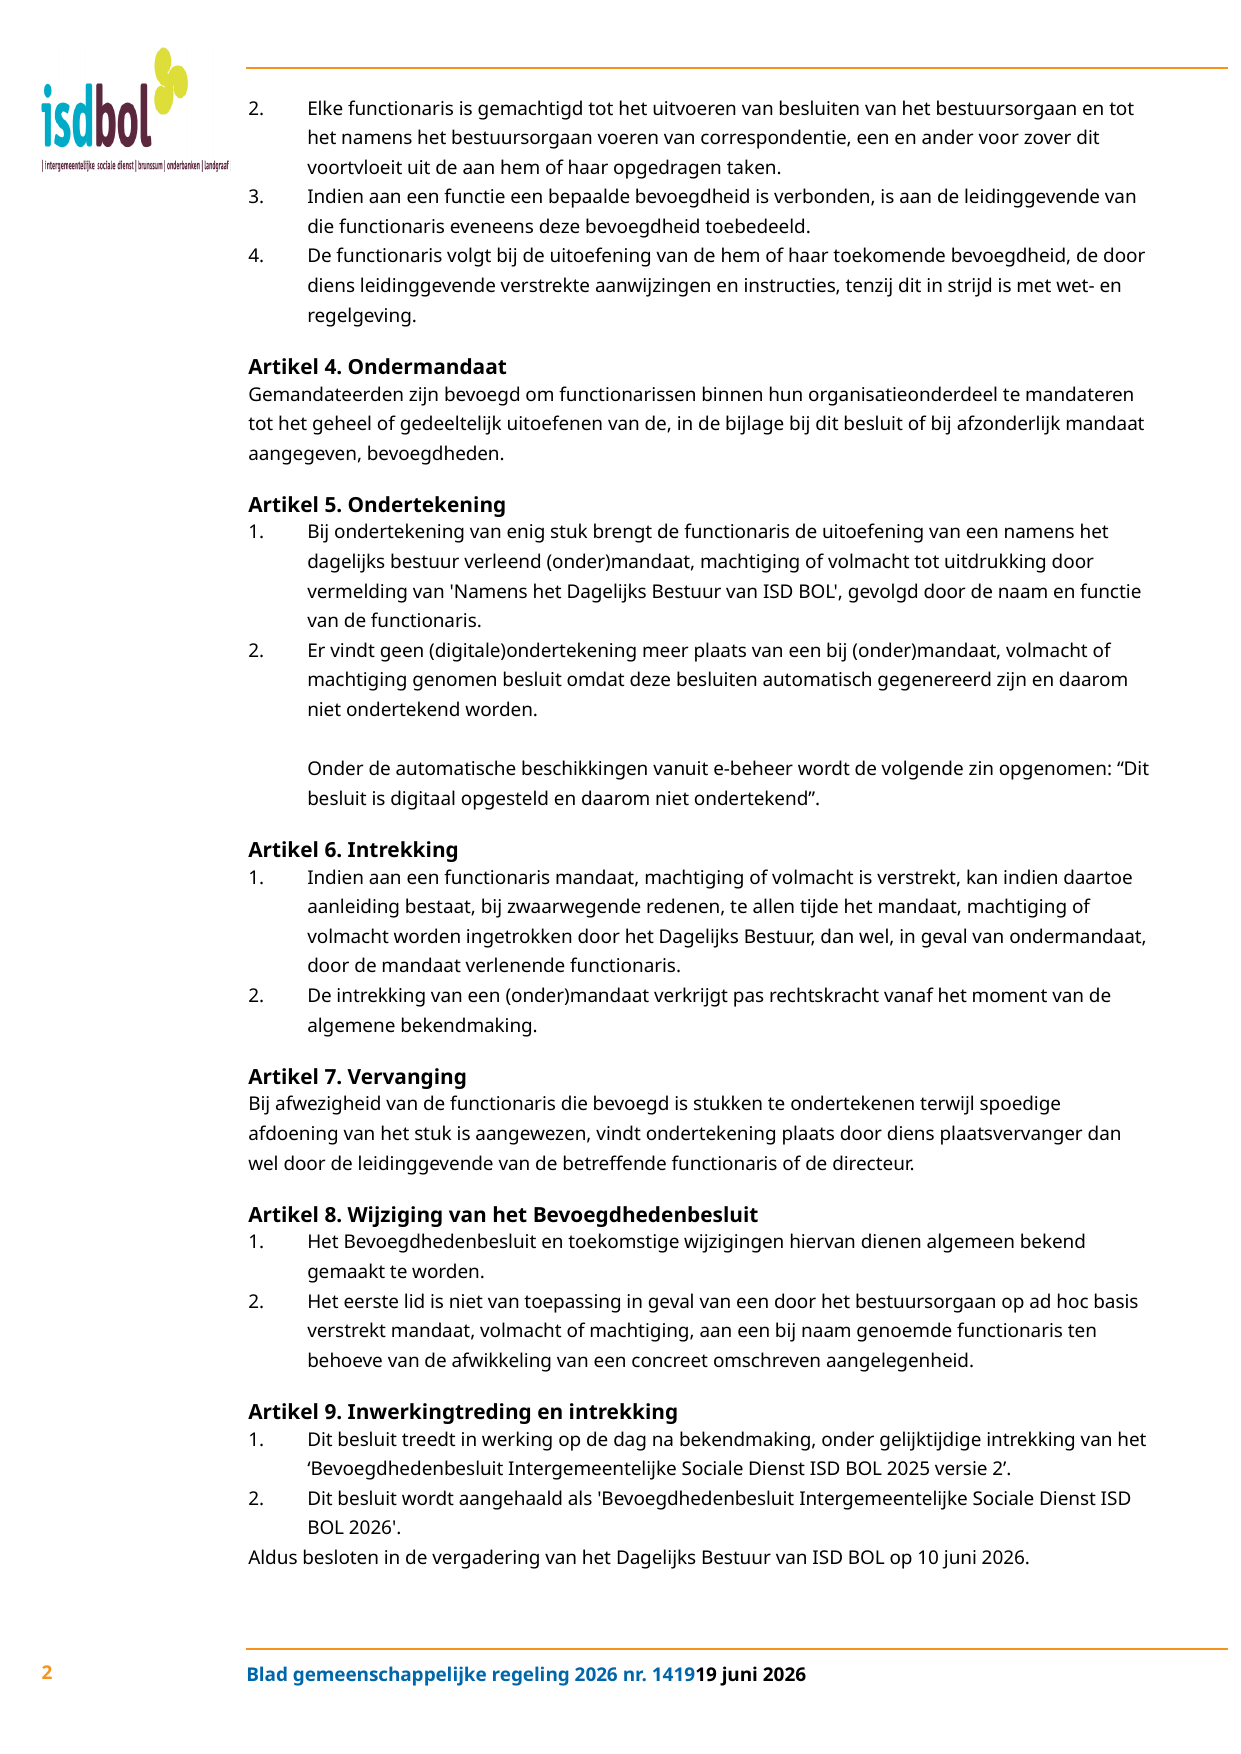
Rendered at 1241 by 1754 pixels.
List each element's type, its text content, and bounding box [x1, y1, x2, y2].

picture [41, 47, 231, 172]
list Onder de automatische beschikkingen vanuit e-beheer wordt de volgende zin opgenomen: “Dit besluit is digitaal opgesteld en daarom niet ondertekend”. [248, 755, 1152, 811]
text Artikel 5. Ondertekening [248, 490, 1152, 519]
list Elke functionaris is gemachtigd tot het uitvoeren van besluiten van het bestuursorgaan en tot het namens het bestuursorgaan voeren van correspondentie, een en ander voor zover dit voortvloeit uit de aan hem of haar opgedragen taken. [248, 95, 1152, 180]
text Artikel 8. Wijziging van het Bevoegdhedenbesluit [248, 1200, 1152, 1229]
list Indien aan een functionaris mandaat, machtiging of volmacht is verstrekt, kan indien daartoe aanleiding bestaat, bij zwaarwegende redenen, te allen tijde het mandaat, machtiging of volmacht worden ingetrokken door het Dagelijks Bestuur, dan wel, in geval van ondermandaat, door de mandaat verlenende functionaris. [248, 864, 1152, 978]
text Artikel 9. Inwerkingtreding en intrekking [248, 1397, 1152, 1426]
text Aldus besloten in de vergadering van het Dagelijks Bestuur van ISD BOL op 10 juni 2026. [248, 1544, 1152, 1570]
list Indien aan een functie een bepaalde bevoegdheid is verbonden, is aan de leidinggevende van die functionaris eveneens deze bevoegdheid toebedeeld. [248, 183, 1152, 239]
text Artikel 7. Vervanging [248, 1062, 1152, 1091]
list Er vindt geen (digitale)ondertekening meer plaats van een bij (onder)mandaat, volmacht of machtiging genomen besluit omdat deze besluiten automatisch gegenereerd zijn en daarom niet ondertekend worden. [248, 637, 1152, 722]
text Artikel 6. Intrekking [248, 835, 1152, 864]
list Dit besluit wordt aangehaald als 'Bevoegdhedenbesluit Intergemeentelijke Sociale Dienst ISD BOL 2026'. [248, 1485, 1152, 1540]
list Dit besluit treedt in werking op de dag na bekendmaking, onder gelijktijdige intrekking van het ‘Bevoegdhedenbesluit Intergemeentelijke Sociale Dienst ISD BOL 2025 versie 2’. [248, 1426, 1152, 1481]
list De functionaris volgt bij de uitoefening van de hem of haar toekomende bevoegdheid, de door diens leidinggevende verstrekte aanwijzingen en instructies, tenzij dit in strijd is met wet- en regelgeving. [248, 243, 1152, 328]
text Gemandateerden zijn bevoegd om functionarissen binnen hun organisatieonderdeel te mandateren tot het geheel of gedeeltelijk uitoefenen van de, in de bijlage bij dit besluit of bij afzonderlijk mandaat aangegeven, bevoegdheden. [248, 381, 1152, 466]
list De intrekking van een (onder)mandaat verkrijgt pas rechtskracht vanaf het moment van de algemene bekendmaking. [248, 982, 1152, 1037]
text Artikel 4. Ondermandaat [248, 352, 1152, 381]
text Bij afwezigheid van de functionaris die bevoegd is stukken te ondertekenen terwijl spoedige afdoening van het stuk is aangewezen, vindt ondertekening plaats door diens plaatsvervanger dan wel door de leidinggevende van de betreffende functionaris of de directeur. [248, 1091, 1152, 1176]
list Het eerste lid is niet van toepassing in geval van een door het bestuursorgaan op ad hoc basis verstrekt mandaat, volmacht of machtiging, aan een bij naam genoemde functionaris ten behoeve van de afwikkeling van een concreet omschreven aangelegenheid. [248, 1288, 1152, 1373]
list Het Bevoegdhedenbesluit en toekomstige wijzigingen hiervan dienen algemeen bekend gemaakt te worden. [248, 1229, 1152, 1284]
list Bij ondertekening van enig stuk brengt de functionaris de uitoefening van een namens het dagelijks bestuur verleend (onder)mandaat, machtiging of volmacht tot uitdrukking door vermelding van 'Namens het Dagelijks Bestuur van ISD BOL', gevolgd door de naam en functie van de functionaris. [248, 519, 1152, 633]
